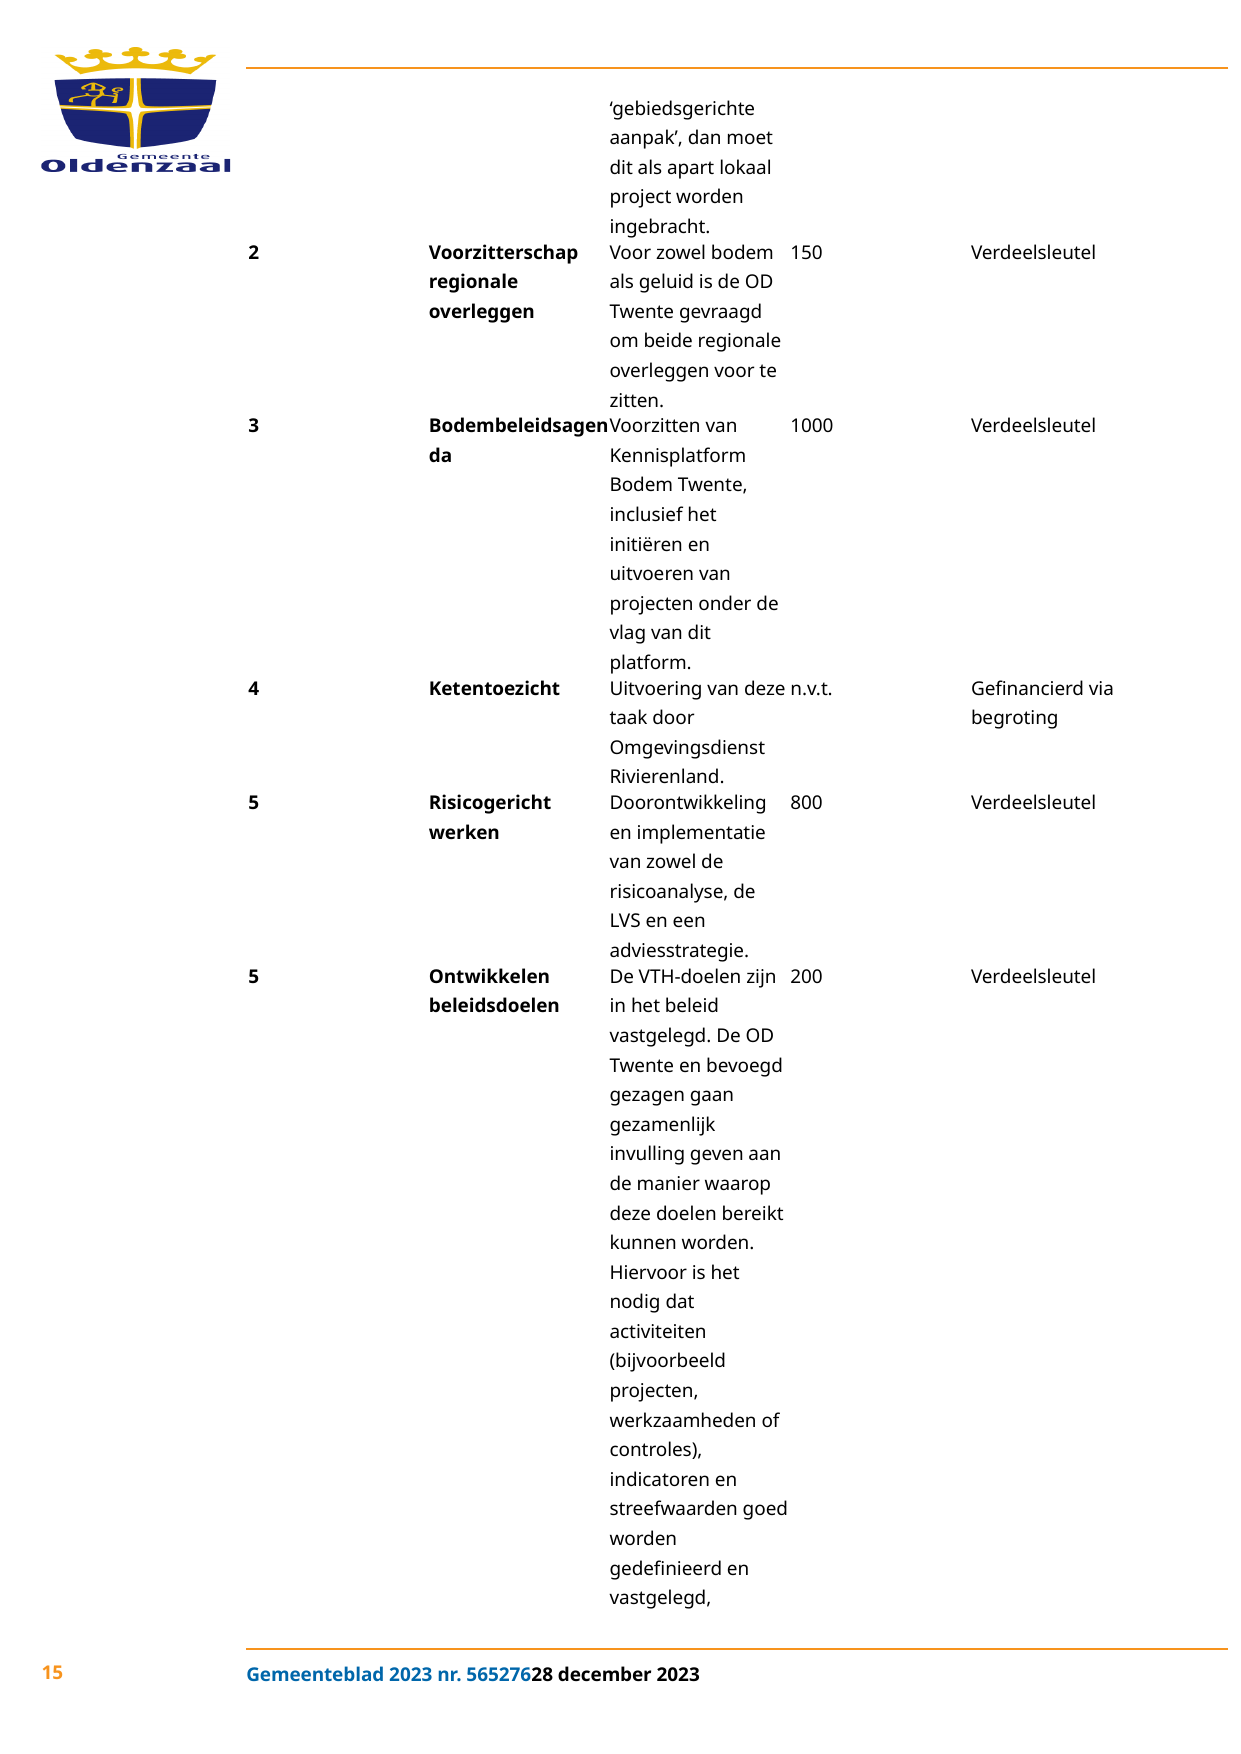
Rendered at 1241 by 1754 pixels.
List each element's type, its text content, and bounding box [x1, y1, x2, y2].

table_cell 150 [790, 239, 971, 412]
table_cell Doorontwikkeling en implementatie van zowel de risicoanalyse, de LVS en een adviesstrategie. [609, 789, 790, 963]
table_cell [971, 95, 1152, 239]
table_cell Voorzitten van Kennisplatform Bodem Twente, inclusief het initiëren en uitvoeren van projecten onder de vlag van dit platform. [609, 413, 790, 675]
table_cell [248, 95, 429, 239]
table_cell Verdeelsleutel [971, 789, 1152, 963]
table_cell Ketentoezicht [429, 675, 609, 789]
table_cell ‘gebiedsgerichte aanpak’, dan moet dit als apart lokaal project worden ingebracht. [609, 95, 790, 239]
table_cell 4 [248, 675, 429, 789]
table_cell 2 [248, 239, 429, 412]
table_cell 1000 [790, 413, 971, 675]
table_cell 5 [248, 963, 429, 1610]
table_cell n.v.t. [790, 675, 971, 789]
table_cell Voor zowel bodem als geluid is de OD Twente gevraagd om beide regionale overleggen voor te zitten. [609, 239, 790, 412]
table_cell De VTH-doelen zijn in het beleid vastgelegd. De OD Twente en bevoegd gezagen gaan gezamenlijk invulling geven aan de manier waarop deze doelen bereikt kunnen worden. Hiervoor is het nodig dat activiteiten (bijvoorbeeld projecten, werkzaamheden of controles), indicatoren en streefwaarden goed worden gedefinieerd en vastgelegd, [609, 963, 790, 1610]
table_cell Verdeelsleutel [971, 239, 1152, 412]
picture [41, 47, 231, 172]
table_cell Risicogericht werken [429, 789, 609, 963]
table_cell Verdeelsleutel [971, 413, 1152, 675]
table_cell Voorzitterschap regionale overleggen [429, 239, 609, 412]
table_cell Ontwikkelen beleidsdoelen [429, 963, 609, 1610]
table_cell Verdeelsleutel [971, 963, 1152, 1610]
table_cell 800 [790, 789, 971, 963]
table_cell Gefinancierd via begroting [971, 675, 1152, 789]
table_cell 3 [248, 413, 429, 675]
table_cell Bodembeleidsagenda [429, 413, 609, 675]
table_cell 5 [248, 789, 429, 963]
table_cell [429, 95, 609, 239]
table_cell [790, 95, 971, 239]
table_cell Uitvoering van deze taak door Omgevingsdienst Rivierenland. [609, 675, 790, 789]
table_cell 200 [790, 963, 971, 1610]
